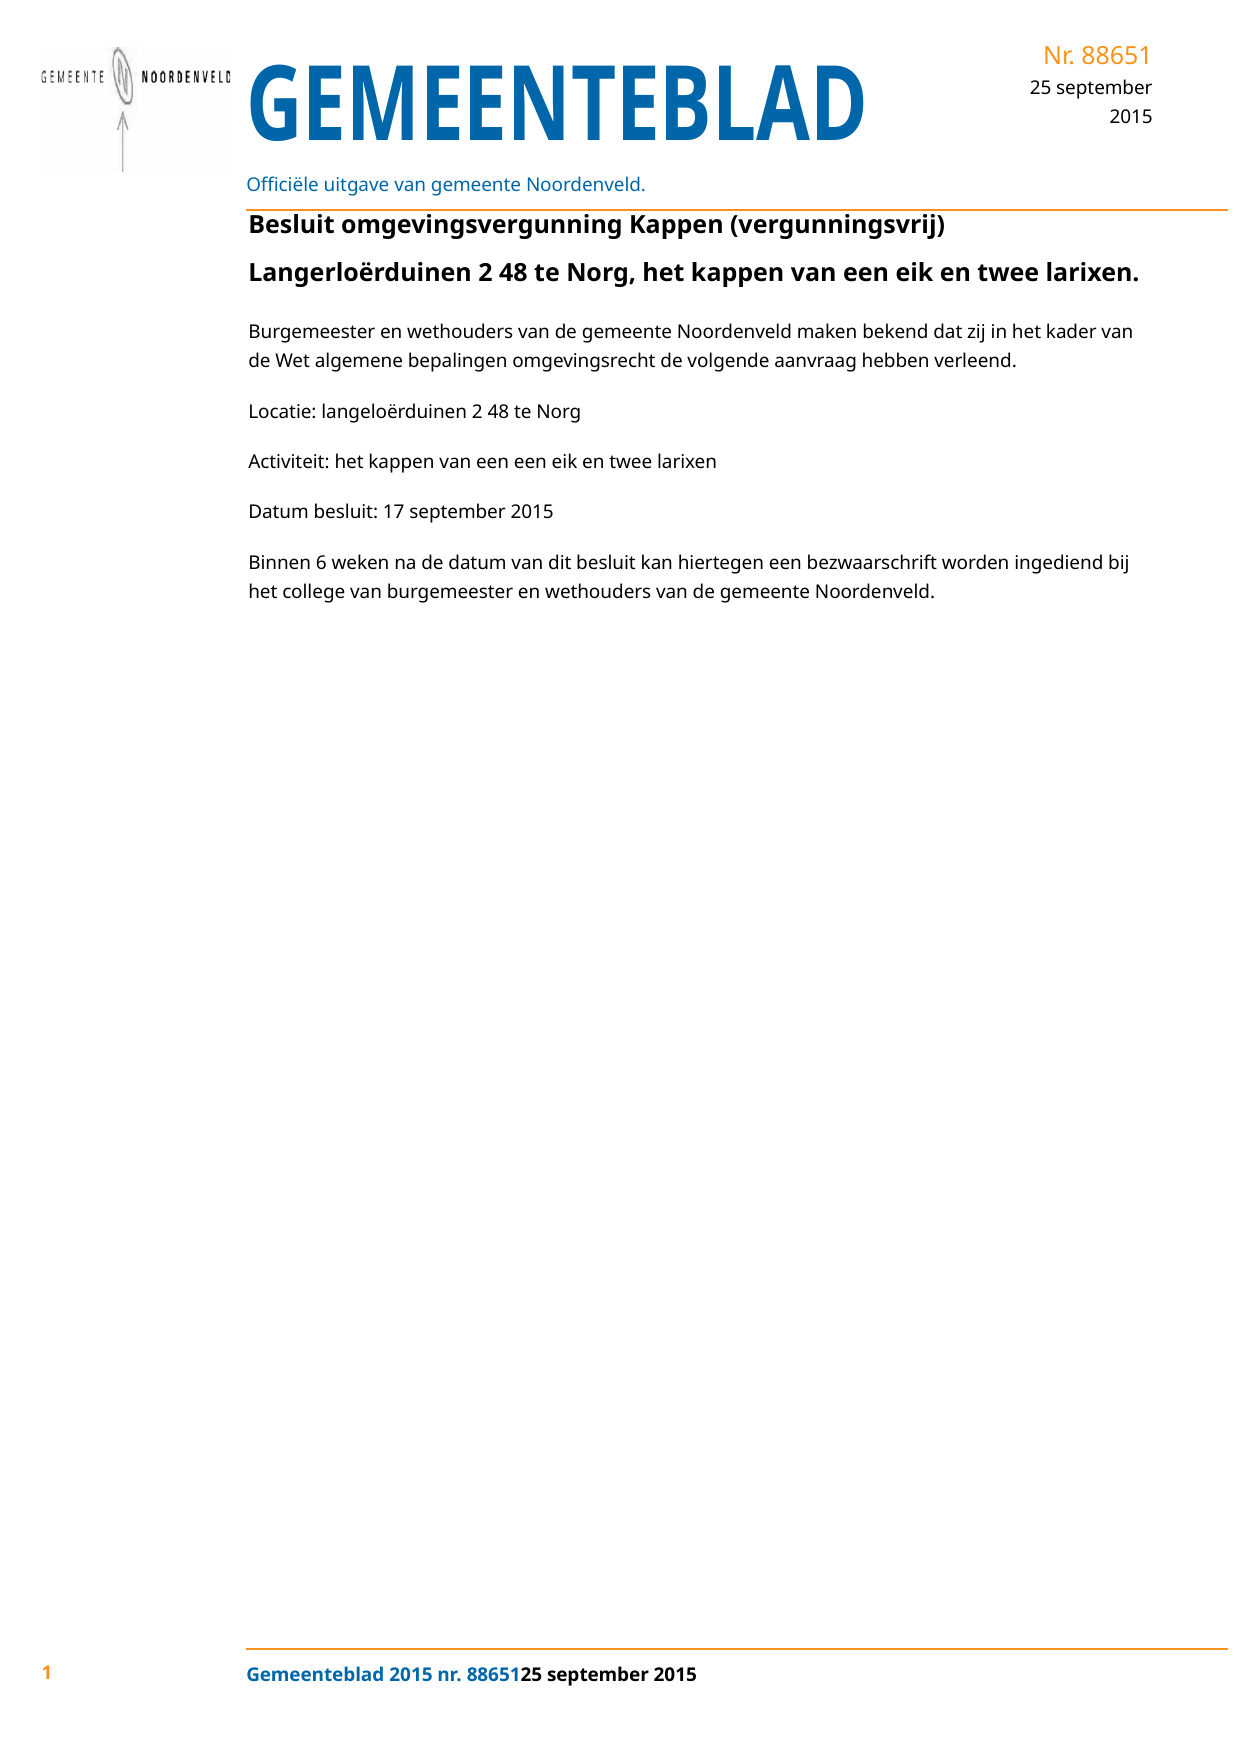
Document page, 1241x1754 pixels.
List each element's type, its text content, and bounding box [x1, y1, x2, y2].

text Activiteit: het kappen van een een eik en twee larixen [248, 448, 1152, 474]
text Burgemeester en wethouders van de gemeente Noordenveld maken bekend dat zij in het kader van de Wet algemene bepalingen omgevingsrecht de volgende aanvraag hebben verleend. [248, 318, 1152, 373]
text Datum besluit: 17 september 2015 [248, 499, 1152, 524]
text Binnen 6 weken na de datum van dit besluit kan hiertegen een bezwaarschrift worden ingediend bij het college van burgemeester en wethouders van de gemeente Noordenveld. [248, 549, 1152, 604]
text Besluit omgevingsvergunning Kappen (vergunningsvrij) Langerloërduinen 2 48 te Norg, het kappen van een eik en twee larixen. [248, 211, 1152, 288]
picture [41, 47, 231, 172]
text Locatie: langeloërduinen 2 48 te Norg [248, 398, 1152, 424]
